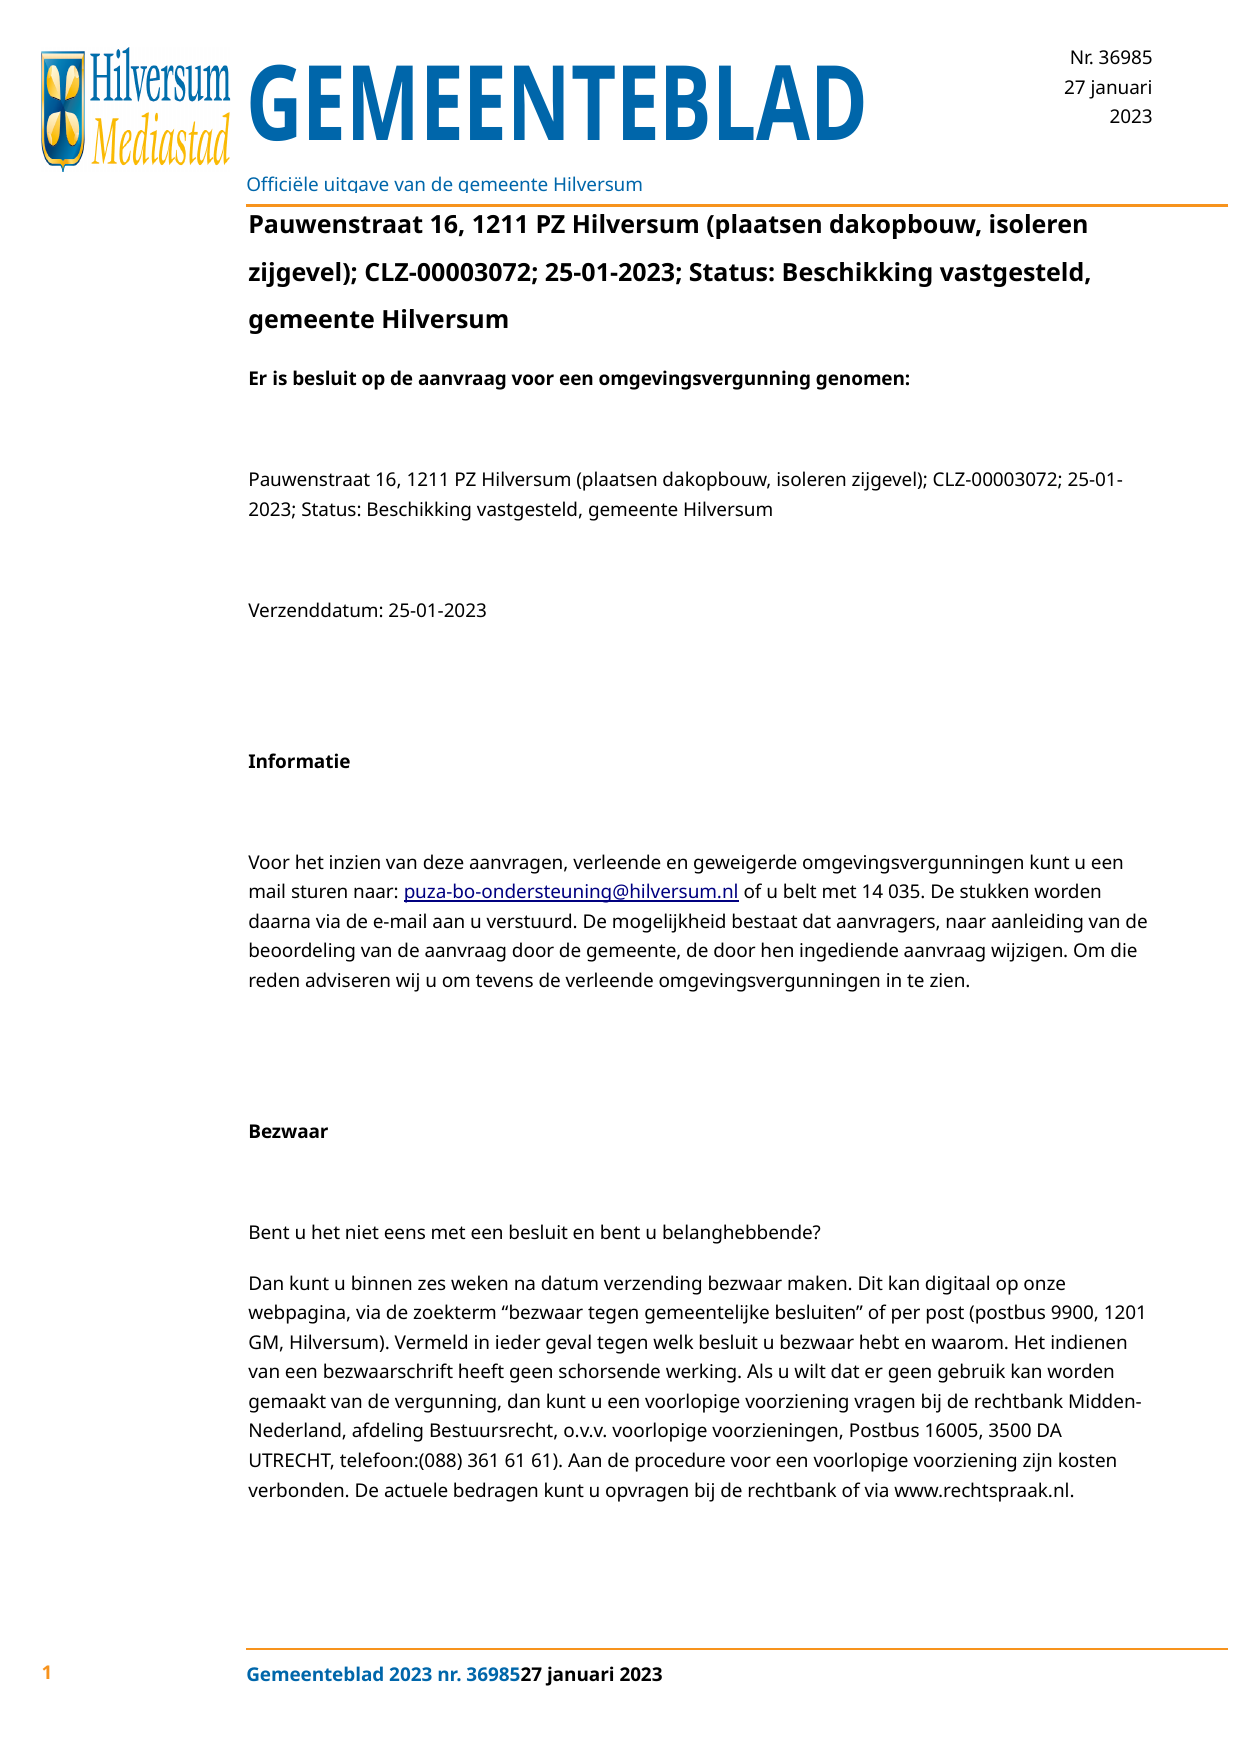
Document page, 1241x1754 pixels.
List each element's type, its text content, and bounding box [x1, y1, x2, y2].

text Er is besluit op de aanvraag voor een omgevingsvergunning genomen: [248, 366, 1152, 391]
text Bent u het niet eens met een besluit en bent u belanghebbende? [248, 1219, 1152, 1245]
text Bezwaar [248, 1118, 1152, 1144]
picture [41, 47, 231, 172]
text Informatie [248, 748, 1152, 774]
text Verzenddatum: 25-01-2023 [248, 597, 1152, 622]
text Pauwenstraat 16, 1211 PZ Hilversum (plaatsen dakopbouw, isoleren zijgevel); CLZ-00003072; 25-01-2023; Status: Beschikking vastgesteld, gemeente Hilversum [248, 207, 1152, 336]
text Dan kunt u binnen zes weken na datum verzending bezwaar maken. Dit kan digitaal op onze webpagina, via de zoekterm “bezwaar tegen gemeentelijke besluiten” of per post (postbus 9900, 1201 GM, Hilversum). Vermeld in ieder geval tegen welk besluit u bezwaar hebt en waarom. Het indienen van een bezwaarschrift heeft geen schorsende werking. Als u wilt dat er geen gebruik kan worden gemaakt van de vergunning, dan kunt u een voorlopige voorziening vragen bij de rechtbank Midden-Nederland, afdeling Bestuursrecht, o.v.v. voorlopige voorzieningen, Postbus 16005, 3500 DA UTRECHT, telefoon:(088) 361 61 61). Aan de procedure voor een voorlopige voorziening zijn kosten verbonden. De actuele bedragen kunt u opvragen bij de rechtbank of via www.rechtspraak.nl. [248, 1270, 1152, 1502]
text Pauwenstraat 16, 1211 PZ Hilversum (plaatsen dakopbouw, isoleren zijgevel); CLZ-00003072; 25-01-2023; Status: Beschikking vastgesteld, gemeente Hilversum [248, 466, 1152, 522]
text Voor het inzien van deze aanvragen, verleende en geweigerde omgevingsvergunningen kunt u een mail sturen naar: puza-bo-ondersteuning@hilversum.nl of u belt met 14 035. De stukken worden daarna via de e-mail aan u verstuurd. De mogelijkheid bestaat dat aanvragers, naar aanleiding van de beoordeling van de aanvraag door de gemeente, de door hen ingediende aanvraag wijzigen. Om die reden adviseren wij u om tevens de verleende omgevingsvergunningen in te zien. [248, 849, 1152, 993]
